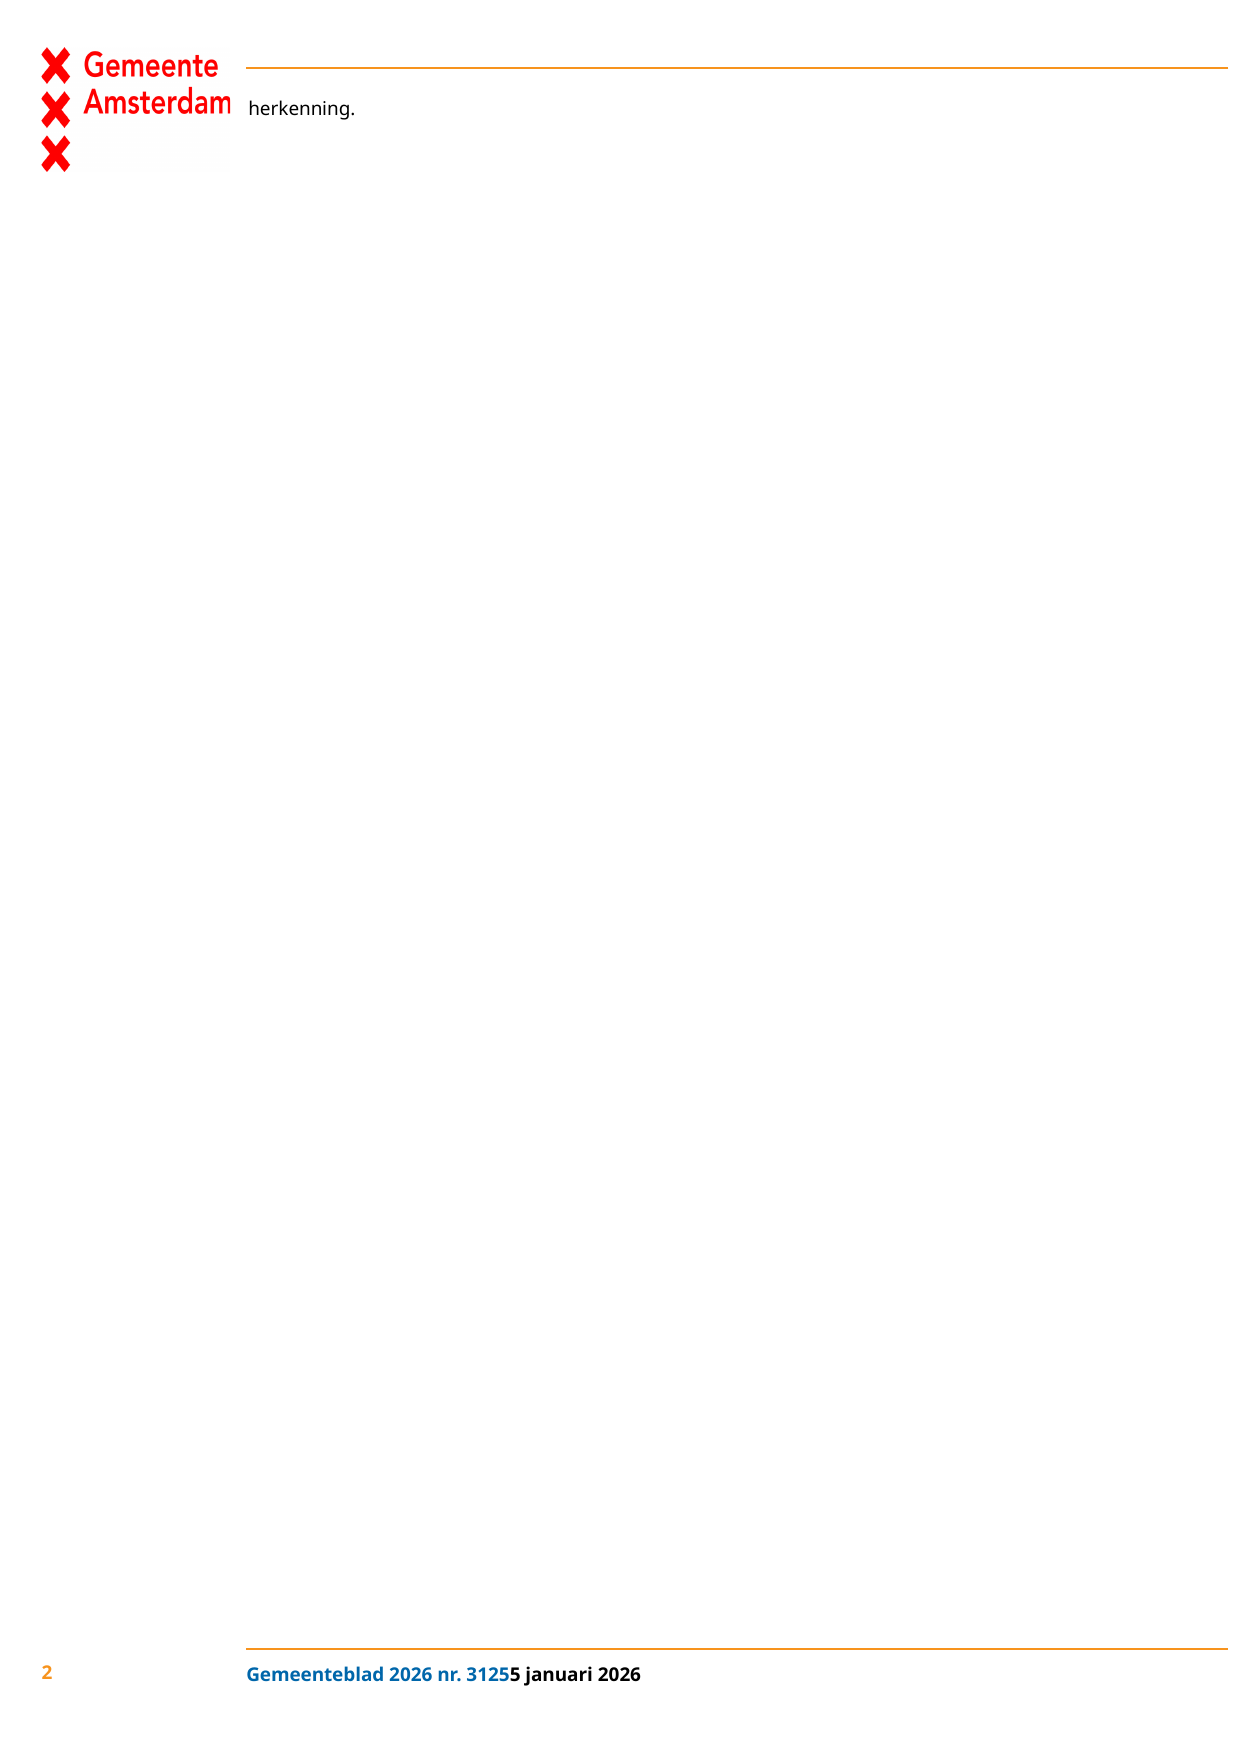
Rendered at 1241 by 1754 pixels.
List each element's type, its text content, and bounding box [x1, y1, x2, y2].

picture [41, 47, 231, 172]
text herkenning. [248, 95, 1152, 121]
